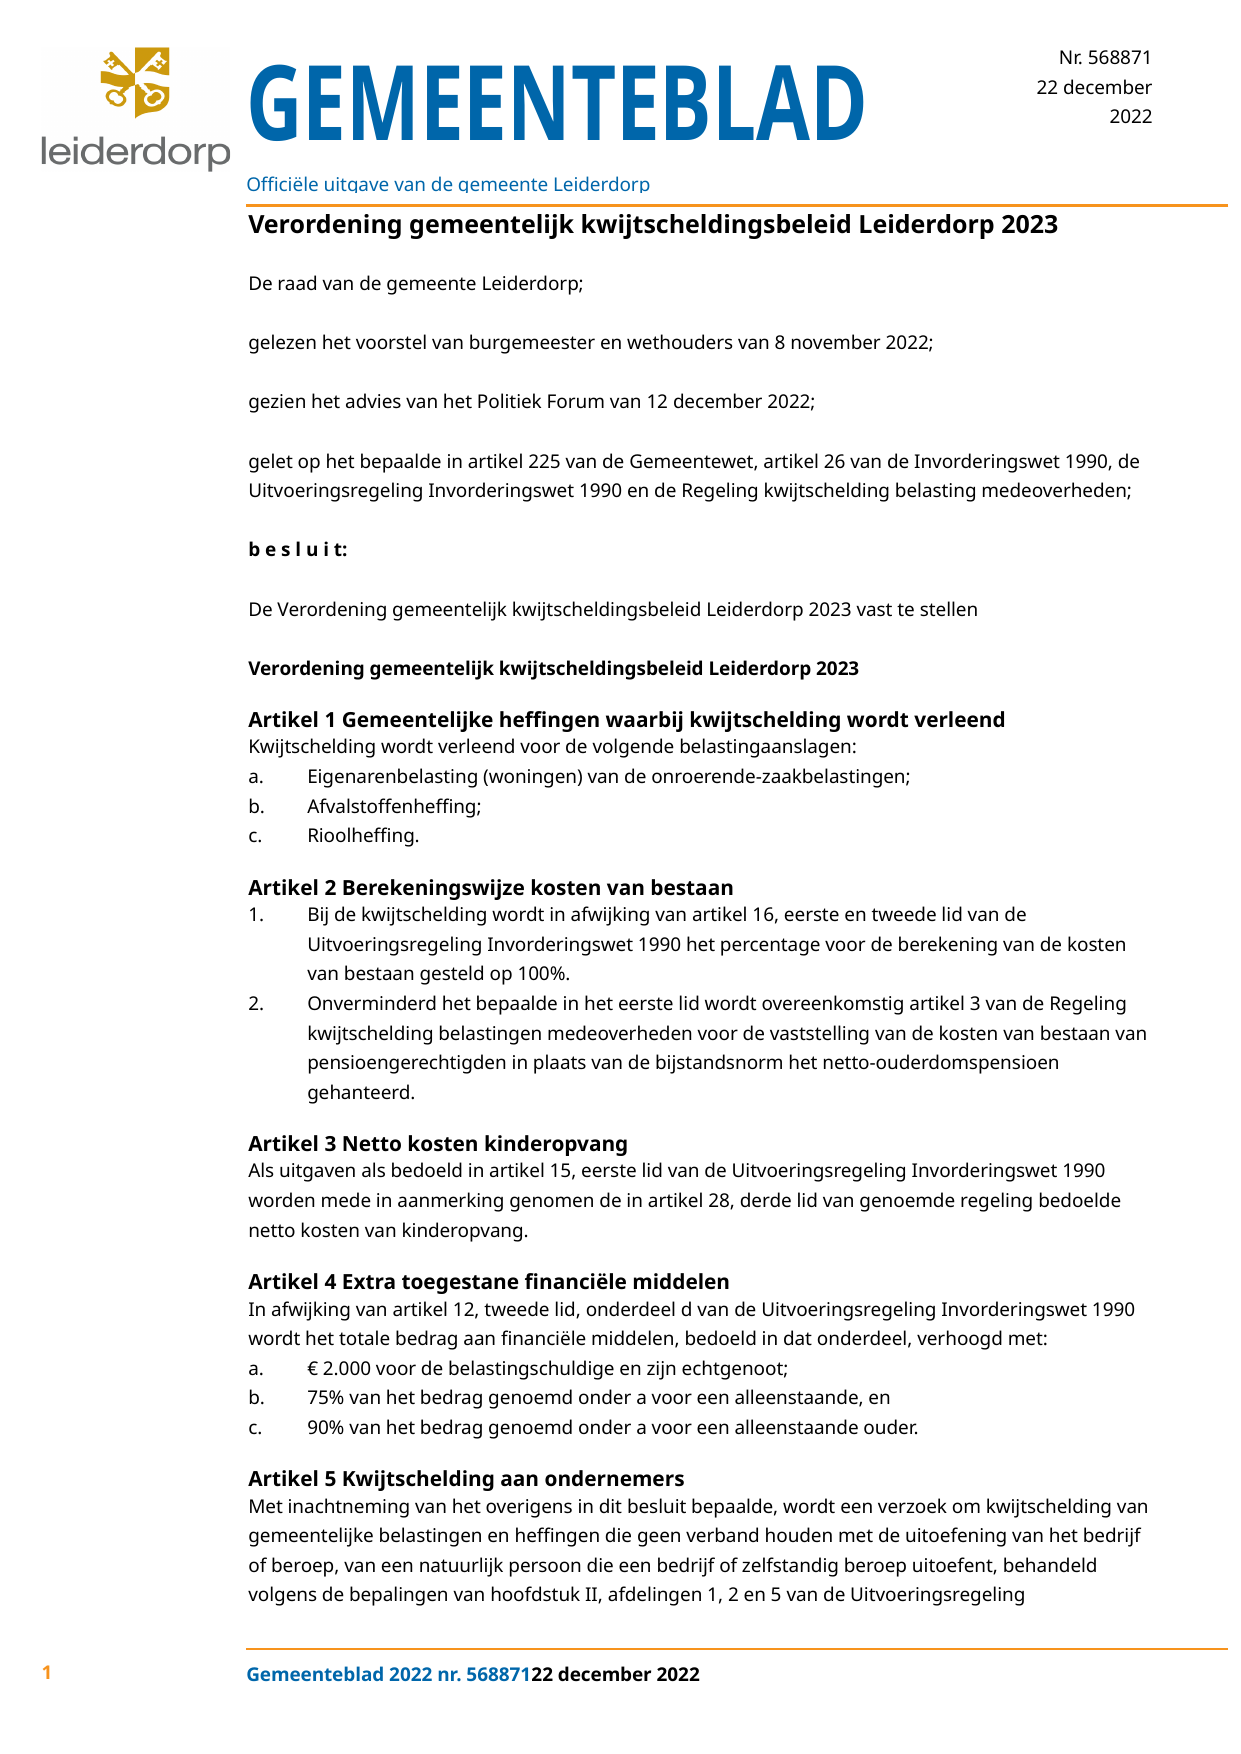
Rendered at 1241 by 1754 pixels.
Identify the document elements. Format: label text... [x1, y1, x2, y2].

text In afwijking van artikel 12, tweede lid, onderdeel d van de Uitvoeringsregeling Invorderingswet 1990 wordt het totale bedrag aan financiële middelen, bedoeld in dat onderdeel, verhoogd met: [248, 1296, 1152, 1351]
text Kwijtschelding wordt verleend voor de volgende belastingaanslagen: [248, 734, 1152, 759]
text De Verordening gemeentelijk kwijtscheldingsbeleid Leiderdorp 2023 vast te stellen [248, 596, 1152, 621]
text Artikel 2 Berekeningswijze kosten van bestaan [248, 873, 1152, 901]
text Artikel 4 Extra toegestane financiële middelen [248, 1267, 1152, 1296]
text b e s l u i t: [248, 537, 1152, 562]
text Artikel 5 Kwijtschelding aan ondernemers [248, 1464, 1152, 1493]
list Bij de kwijtschelding wordt in afwijking van artikel 16, eerste en tweede lid van de Uitvoeringsregeling Invorderingswet 1990 het percentage voor de berekening van de kosten van bestaan gesteld op 100%. [248, 901, 1152, 986]
list € 2.000 voor de belastingschuldige en zijn echtgenoot; [248, 1355, 1152, 1381]
list Eigenarenbelasting (woningen) van de onroerende-zaakbelastingen; [248, 763, 1152, 789]
text gelezen het voorstel van burgemeester en wethouders van 8 november 2022; [248, 329, 1152, 355]
text gezien het advies van het Politiek Forum van 12 december 2022; [248, 389, 1152, 414]
list 75% van het bedrag genoemd onder a voor een alleenstaande, en [248, 1384, 1152, 1410]
list 90% van het bedrag genoemd onder a voor een alleenstaande ouder. [248, 1414, 1152, 1440]
text De raad van de gemeente Leiderdorp; [248, 270, 1152, 296]
text Artikel 1 Gemeentelijke heffingen waarbij kwijtschelding wordt verleend [248, 705, 1152, 734]
text Met inachtneming van het overigens in dit besluit bepaalde, wordt een verzoek om kwijtschelding van gemeentelijke belastingen en heffingen die geen verband houden met de uitoefening van het bedrijf of beroep, van een natuurlijk persoon die een bedrijf of zelfstandig beroep uitoefent, behandeld volgens de bepalingen van hoofdstuk II, afdelingen 1, 2 en 5 van de Uitvoeringsregeling [248, 1493, 1152, 1607]
text Verordening gemeentelijk kwijtscheldingsbeleid Leiderdorp 2023 [248, 655, 1152, 681]
list Rioolheffing. [248, 822, 1152, 848]
text Artikel 3 Netto kosten kinderopvang [248, 1129, 1152, 1158]
text Verordening gemeentelijk kwijtscheldingsbeleid Leiderdorp 2023 [248, 207, 1152, 241]
list Onverminderd het bepaalde in het eerste lid wordt overeenkomstig artikel 3 van de Regeling kwijtschelding belastingen medeoverheden voor de vaststelling van de kosten van bestaan van pensioengerechtigden in plaats van de bijstandsnorm het netto-ouderdomspensioen gehanteerd. [248, 990, 1152, 1104]
picture [41, 47, 231, 172]
list Afvalstoffenheffing; [248, 793, 1152, 819]
text Als uitgaven als bedoeld in artikel 15, eerste lid van de Uitvoeringsregeling Invorderingswet 1990 worden mede in aanmerking genomen de in artikel 28, derde lid van genoemde regeling bedoelde netto kosten van kinderopvang. [248, 1158, 1152, 1243]
text gelet op het bepaalde in artikel 225 van de Gemeentewet, artikel 26 van de Invorderingswet 1990, de Uitvoeringsregeling Invorderingswet 1990 en de Regeling kwijtschelding belasting medeoverheden; [248, 448, 1152, 503]
